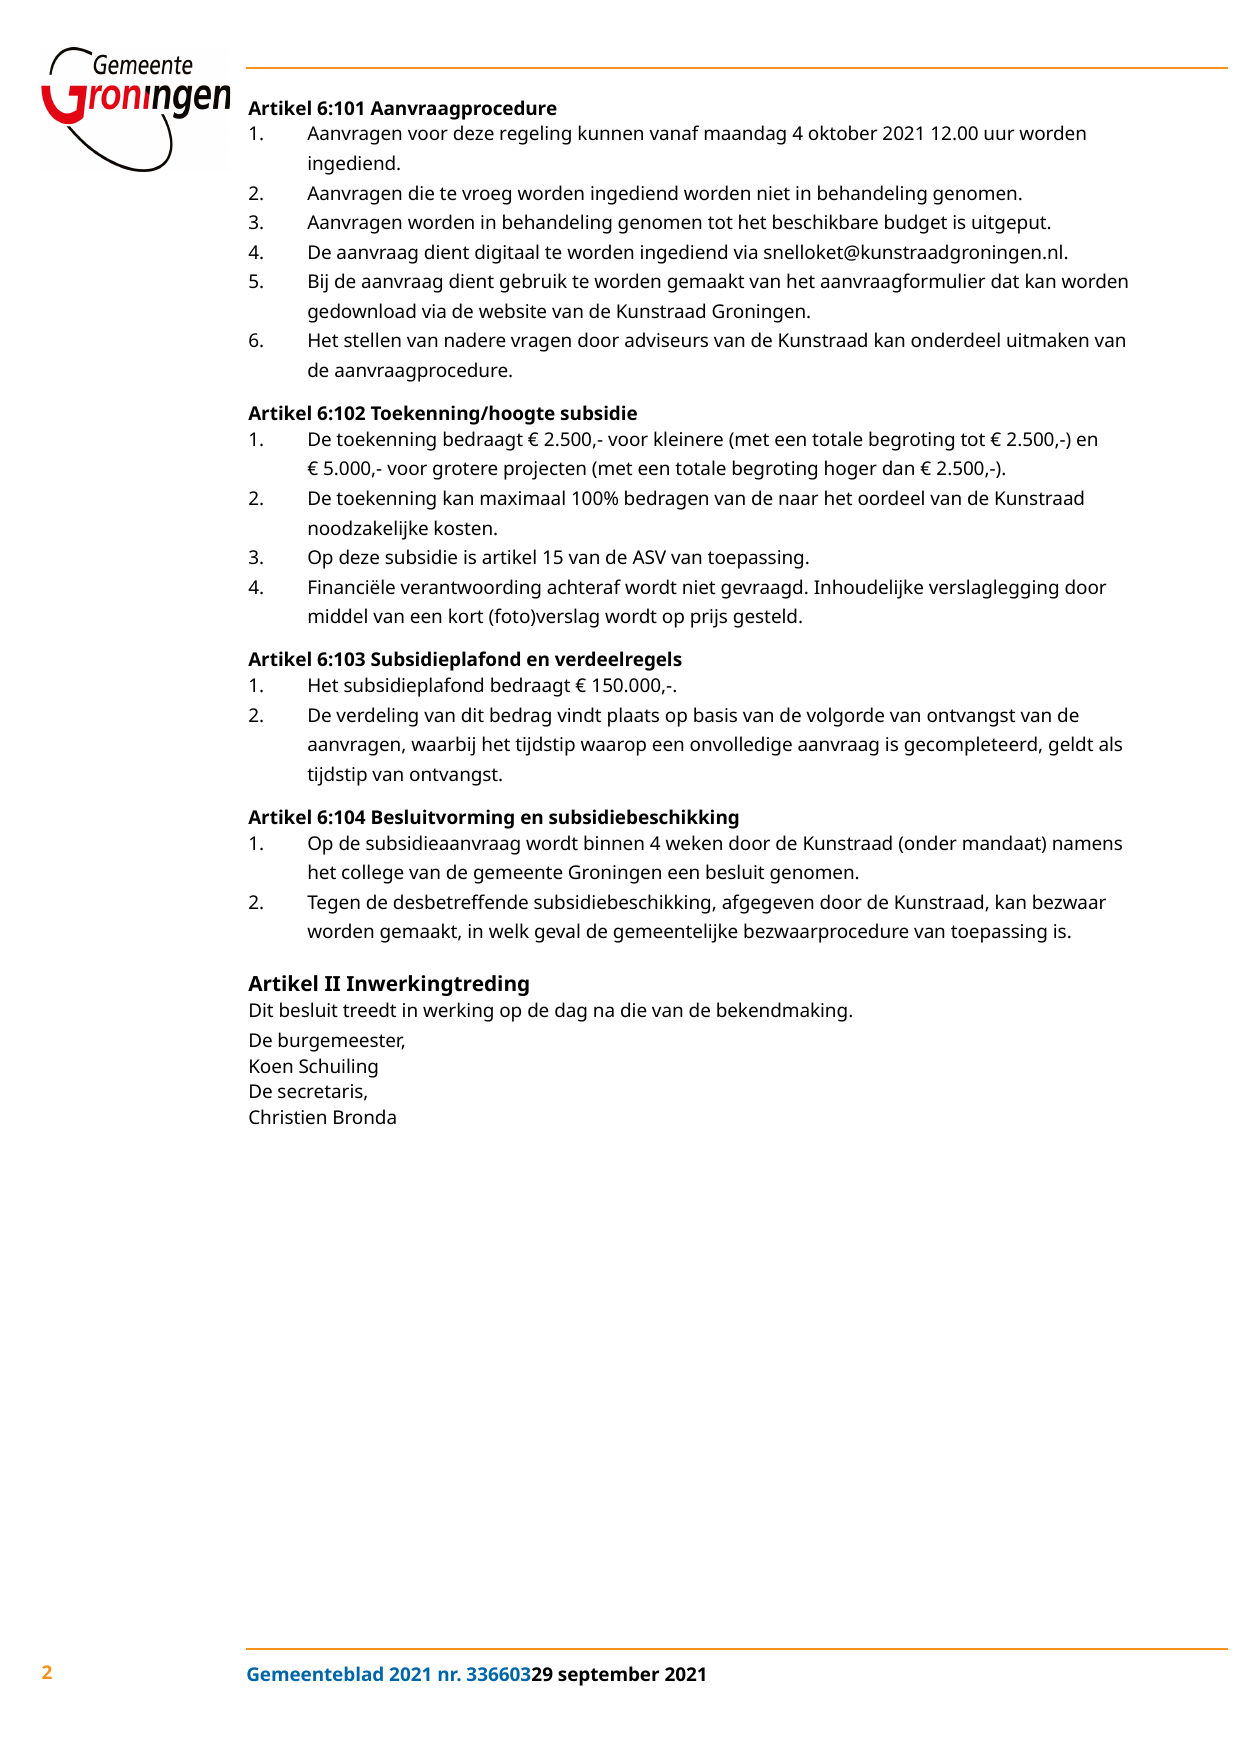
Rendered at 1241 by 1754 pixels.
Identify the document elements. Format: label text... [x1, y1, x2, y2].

list De aanvraag dient digitaal te worden ingediend via snelloket@kunstraadgroningen.nl. [248, 239, 1152, 264]
text Christien Bronda [248, 1104, 1152, 1130]
text Artikel 6:104 Besluitvorming en subsidiebeschikking [248, 804, 1152, 830]
text De burgemeester, [248, 1027, 1152, 1053]
list Het subsidieplafond bedraagt € 150.000,-. [248, 672, 1152, 698]
list Het stellen van nadere vragen door adviseurs van de Kunstraad kan onderdeel uitmaken van de aanvraagprocedure. [248, 328, 1152, 383]
list Aanvragen worden in behandeling genomen tot het beschikbare budget is uitgeput. [248, 209, 1152, 235]
list Tegen de desbetreffende subsidiebeschikking, afgegeven door de Kunstraad, kan bezwaar worden gemaakt, in welk geval de gemeentelijke bezwaarprocedure van toepassing is. [248, 889, 1152, 944]
text Dit besluit treedt in werking op de dag na die van de bekendmaking. [248, 998, 1152, 1023]
text De secretaris, [248, 1079, 1152, 1104]
list Bij de aanvraag dient gebruik te worden gemaakt van het aanvraagformulier dat kan worden gedownload via de website van de Kunstraad Groningen. [248, 268, 1152, 324]
text Artikel 6:102 Toekenning/hoogte subsidie [248, 400, 1152, 426]
text Artikel II Inwerkingtreding [248, 969, 1152, 998]
list Op de subsidieaanvraag wordt binnen 4 weken door de Kunstraad (onder mandaat) namens het college van de gemeente Groningen een besluit genomen. [248, 830, 1152, 885]
list De toekenning kan maximaal 100% bedragen van de naar het oordeel van de Kunstraad noodzakelijke kosten. [248, 485, 1152, 541]
list Financiële verantwoording achteraf wordt niet gevraagd. Inhoudelijke verslaglegging door middel van een kort (foto)verslag wordt op prijs gesteld. [248, 574, 1152, 629]
text Artikel 6:103 Subsidieplafond en verdeelregels [248, 647, 1152, 672]
picture [41, 47, 231, 172]
text Artikel 6:101 Aanvraagprocedure [248, 95, 1152, 121]
list Aanvragen die te vroeg worden ingediend worden niet in behandeling genomen. [248, 180, 1152, 205]
list Aanvragen voor deze regeling kunnen vanaf maandag 4 oktober 2021 12.00 uur worden ingediend. [248, 121, 1152, 176]
list De toekenning bedraagt € 2.500,- voor kleinere (met een totale begroting tot € 2.500,-) en € 5.000,- voor grotere projecten (met een totale begroting hoger dan € 2.500,-). [248, 426, 1152, 481]
list De verdeling van dit bedrag vindt plaats op basis van de volgorde van ontvangst van de aanvragen, waarbij het tijdstip waarop een onvolledige aanvraag is gecompleteerd, geldt als tijdstip van ontvangst. [248, 702, 1152, 787]
list Op deze subsidie is artikel 15 van de ASV van toepassing. [248, 544, 1152, 570]
text Koen Schuiling [248, 1053, 1152, 1079]
